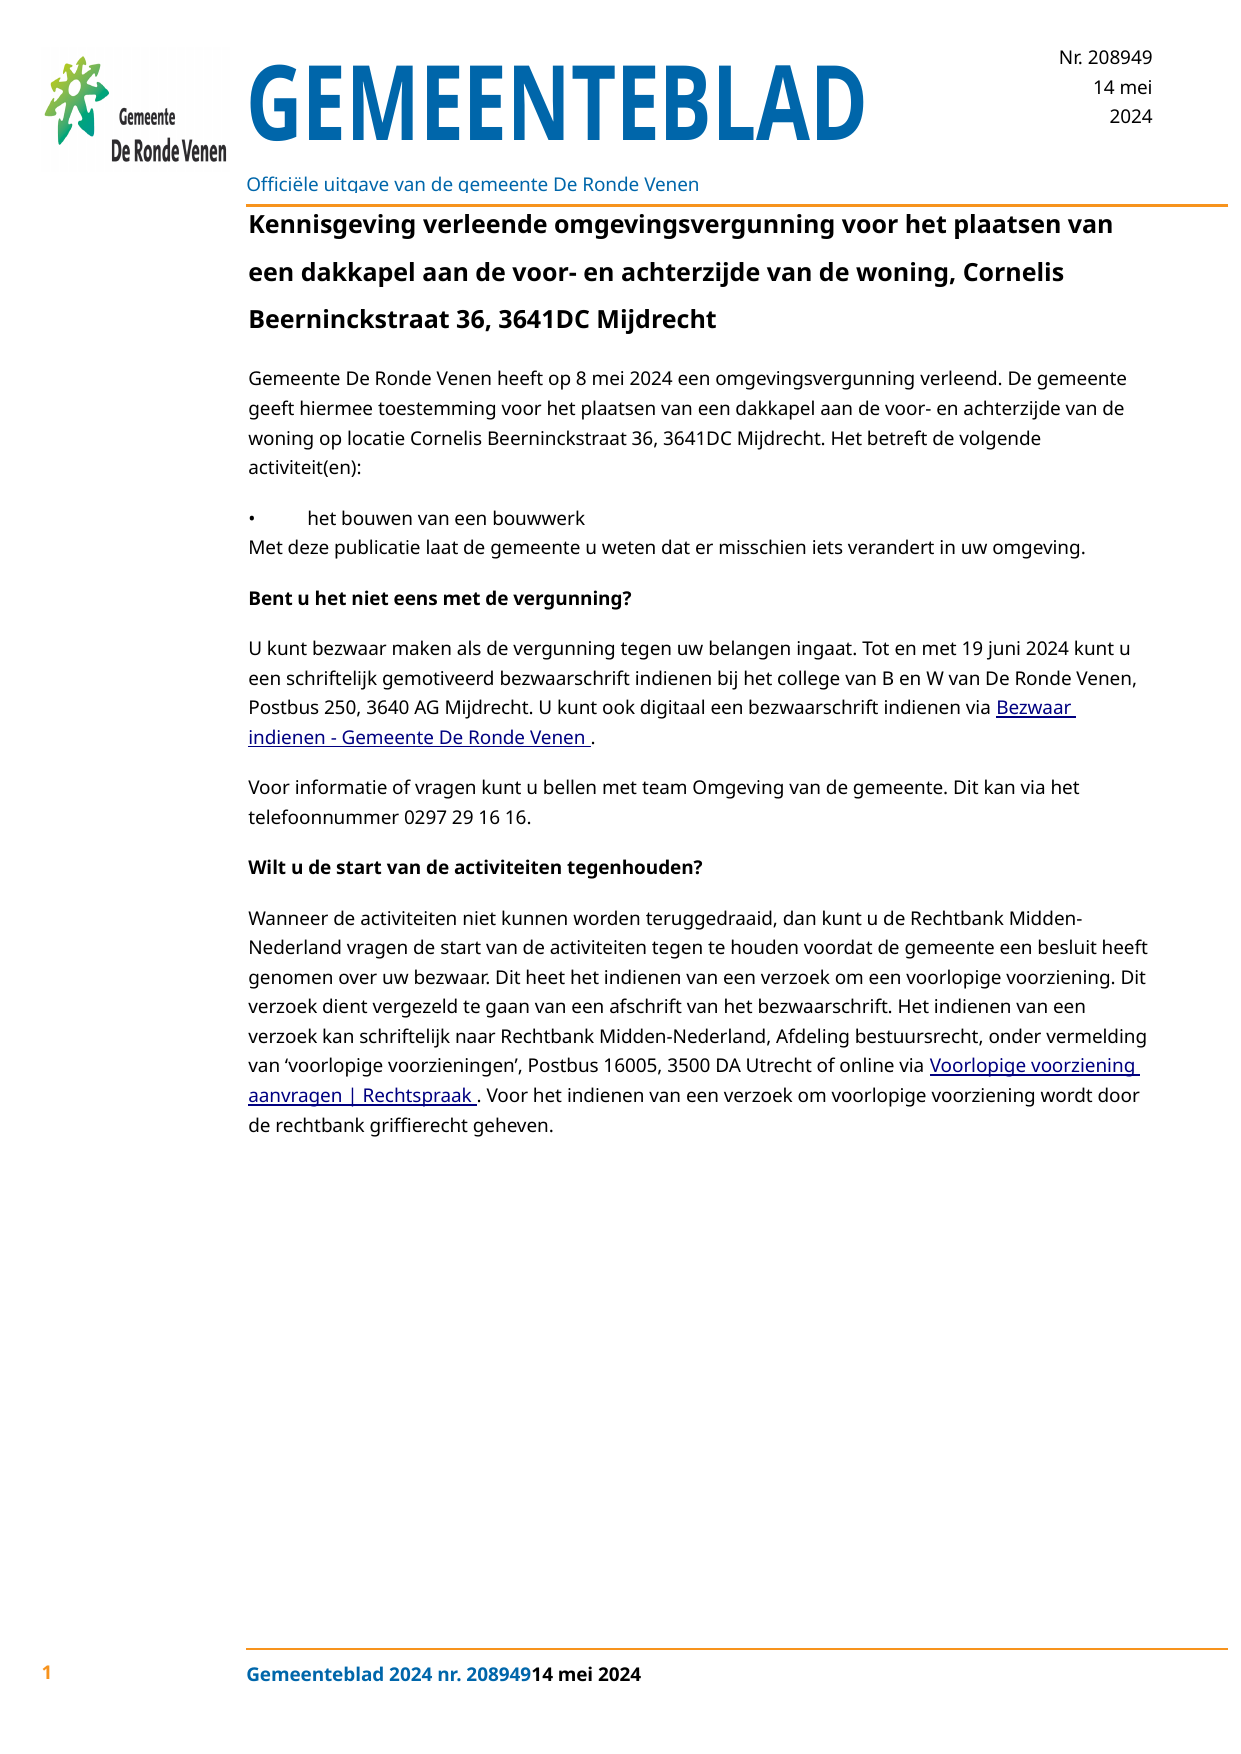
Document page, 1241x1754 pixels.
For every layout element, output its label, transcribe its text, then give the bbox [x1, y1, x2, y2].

text Gemeente De Ronde Venen heeft op 8 mei 2024 een omgevingsvergunning verleend. De gemeente geeft hiermee toestemming voor het plaatsen van een dakkapel aan de voor- en achterzijde van de woning op locatie Cornelis Beerninckstraat 36, 3641DC Mijdrecht. Het betreft de volgende activiteit(en): [248, 366, 1152, 480]
text Bent u het niet eens met de vergunning? [248, 585, 1152, 610]
text U kunt bezwaar maken als de vergunning tegen uw belangen ingaat. Tot en met 19 juni 2024 kunt u een schriftelijk gemotiveerd bezwaarschrift indienen bij het college van B en W van De Ronde Venen, Postbus 250, 3640 AG Mijdrecht. U kunt ook digitaal een bezwaarschrift indienen via Bezwaar indienen - Gemeente De Ronde Venen . [248, 635, 1152, 749]
list het bouwen van een bouwwerk [248, 505, 1152, 530]
text Voor informatie of vragen kunt u bellen met team Omgeving van de gemeente. Dit kan via het telefoonnummer 0297 29 16 16. [248, 774, 1152, 829]
text Wanneer de activiteiten niet kunnen worden teruggedraaid, dan kunt u de Rechtbank Midden-Nederland vragen de start van de activiteiten tegen te houden voordat de gemeente een besluit heeft genomen over uw bezwaar. Dit heet het indienen van een verzoek om een voorlopige voorziening. Dit verzoek dient vergezeld te gaan van een afschrift van het bezwaarschrift. Het indienen van een verzoek kan schriftelijk naar Rechtbank Midden-Nederland, Afdeling bestuursrecht, onder vermelding van ‘voorlopige voorzieningen’, Postbus 16005, 3500 DA Utrecht of online via Voorlopige voorziening aanvragen | Rechtspraak . Voor het indienen van een verzoek om voorlopige voorziening wordt door de rechtbank griffierecht geheven. [248, 905, 1152, 1137]
text Met deze publicatie laat de gemeente u weten dat er misschien iets verandert in uw omgeving. [248, 534, 1152, 560]
picture [41, 47, 231, 172]
text Kennisgeving verleende omgevingsvergunning voor het plaatsen van een dakkapel aan de voor- en achterzijde van de woning, Cornelis Beerninckstraat 36, 3641DC Mijdrecht [248, 207, 1152, 336]
text Wilt u de start van de activiteiten tegenhouden? [248, 854, 1152, 880]
